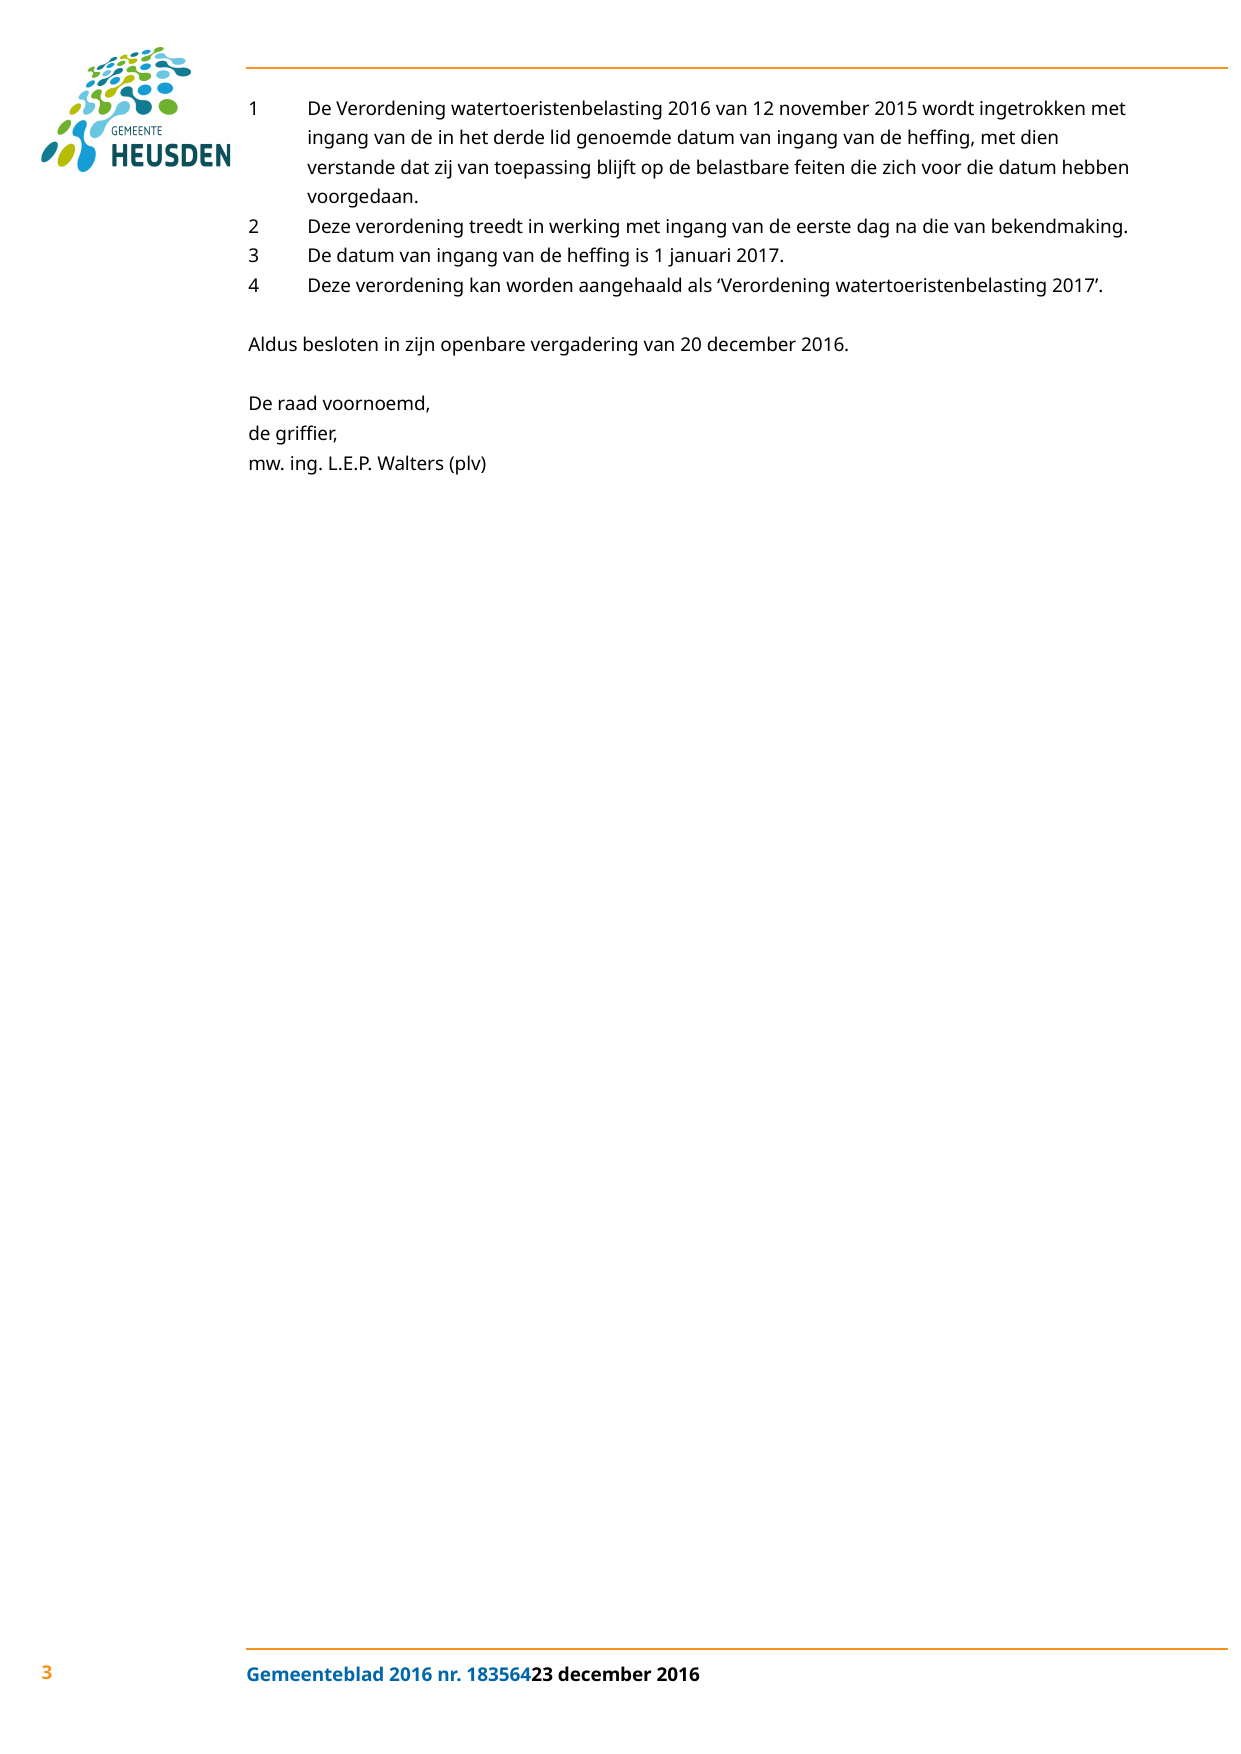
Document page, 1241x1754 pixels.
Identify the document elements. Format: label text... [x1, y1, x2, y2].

text De raad voornoemd, [248, 391, 1152, 416]
picture [41, 47, 231, 172]
list Deze verordening treedt in werking met ingang van de eerste dag na die van bekendmaking. [248, 213, 1152, 239]
list De Verordening watertoeristenbelasting 2016 van 12 november 2015 wordt ingetrokken met ingang van de in het derde lid genoemde datum van ingang van de heffing, met dien verstande dat zij van toepassing blijft op de belastbare feiten die zich voor die datum hebben voorgedaan. [248, 95, 1152, 209]
list Deze verordening kan worden aangehaald als ‘Verordening watertoeristenbelasting 2017’. [248, 272, 1152, 298]
list De datum van ingang van de heffing is 1 januari 2017. [248, 243, 1152, 268]
text de griffier, [248, 420, 1152, 446]
text mw. ing. L.E.P. Walters (plv) [248, 450, 1152, 476]
text Aldus besloten in zijn openbare vergadering van 20 december 2016. [248, 331, 1152, 357]
